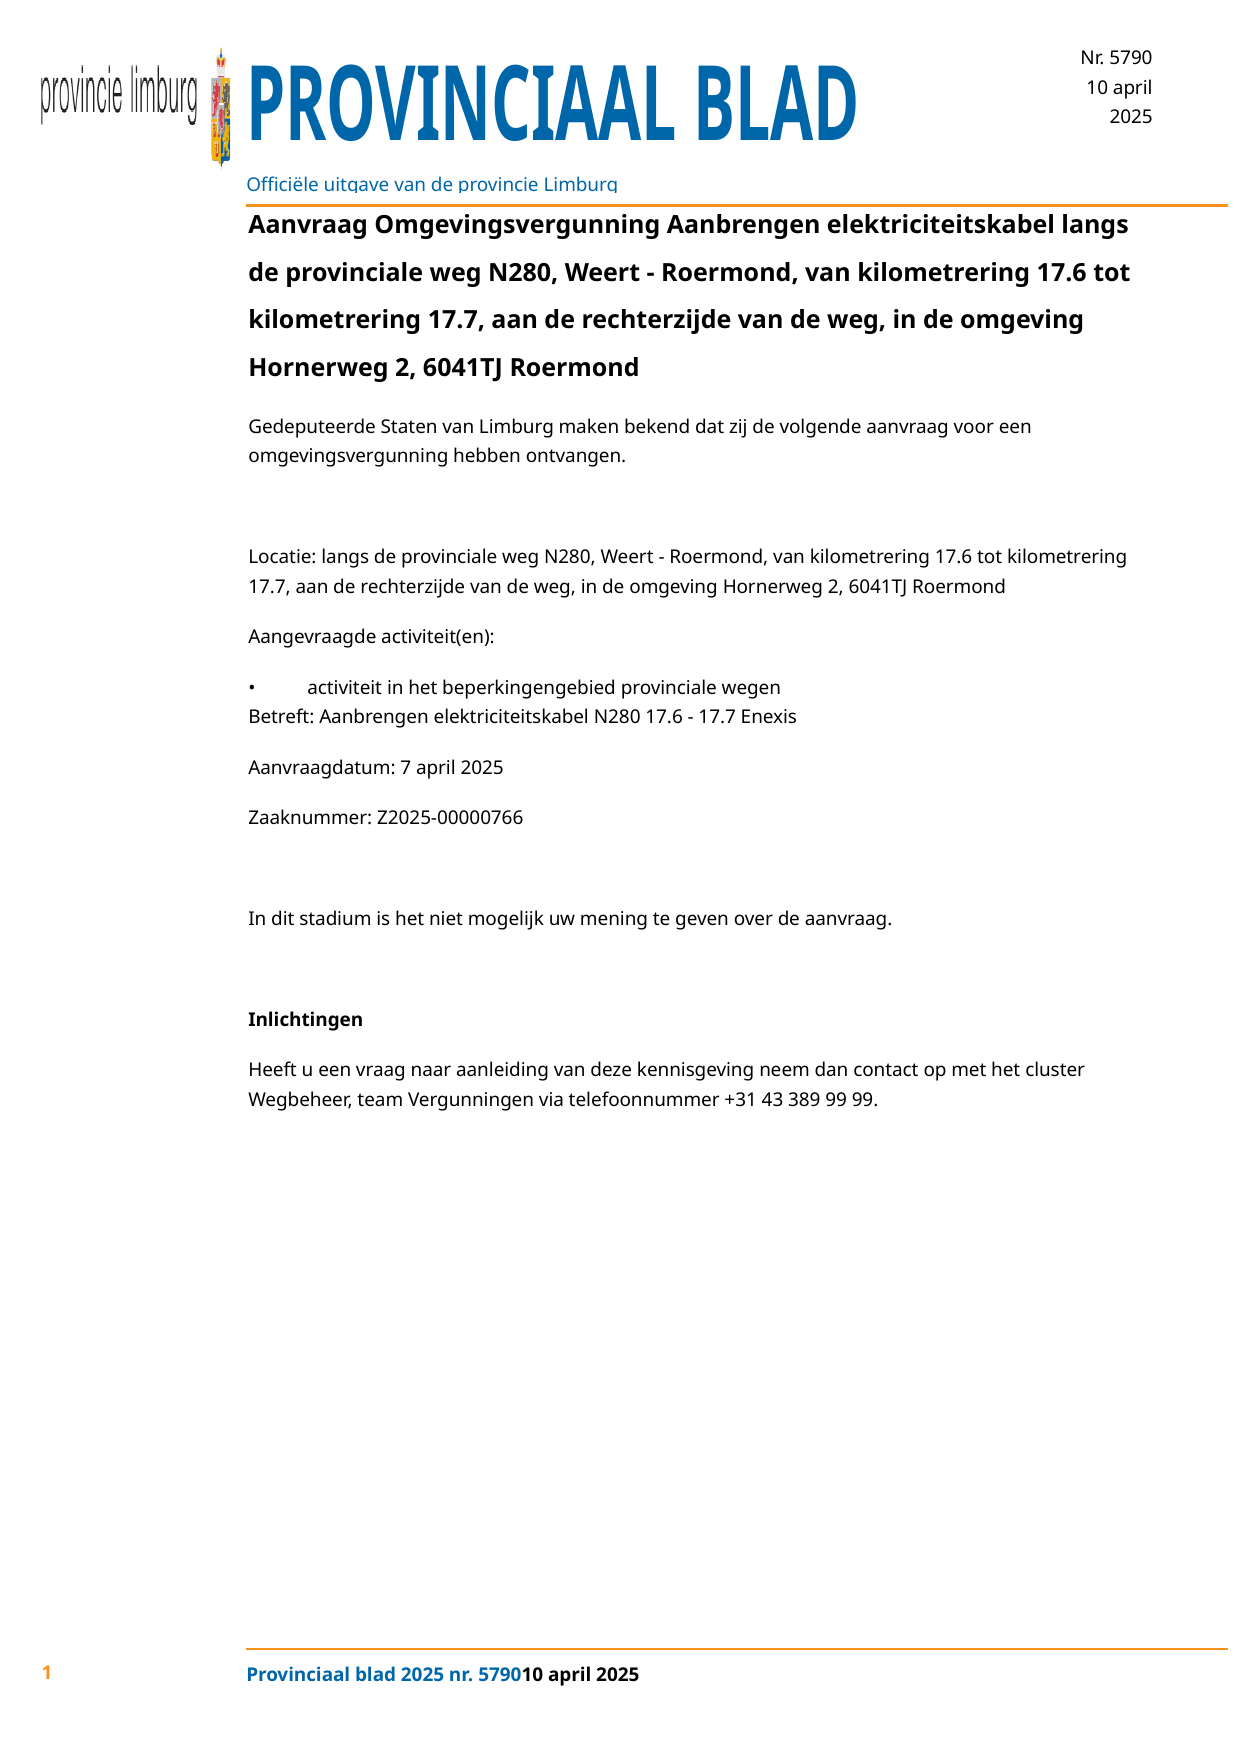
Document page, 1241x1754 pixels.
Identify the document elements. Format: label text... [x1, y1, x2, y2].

picture [41, 47, 231, 172]
text In dit stadium is het niet mogelijk uw mening te geven over de aanvraag. [248, 905, 1152, 931]
text Aanvraagdatum: 7 april 2025 [248, 754, 1152, 780]
text Heeft u een vraag naar aanleiding van deze kennisgeving neem dan contact op met het cluster Wegbeheer, team Vergunningen via telefoonnummer +31 43 389 99 99. [248, 1056, 1152, 1112]
text Locatie: langs de provinciale weg N280, Weert - Roermond, van kilometrering 17.6 tot kilometrering 17.7, aan de rechterzijde van de weg, in de omgeving Hornerweg 2, 6041TJ Roermond [248, 543, 1152, 599]
text Aangevraagde activiteit(en): [248, 623, 1152, 649]
text Inlichtingen [248, 1006, 1152, 1032]
text Aanvraag Omgevingsvergunning Aanbrengen elektriciteitskabel langs de provinciale weg N280, Weert - Roermond, van kilometrering 17.6 tot kilometrering 17.7, aan de rechterzijde van de weg, in de omgeving Hornerweg 2, 6041TJ Roermond [248, 207, 1152, 384]
list activiteit in het beperkingengebied provinciale wegen [248, 674, 1152, 700]
text Gedeputeerde Staten van Limburg maken bekend dat zij de volgende aanvraag voor een omgevingsvergunning hebben ontvangen. [248, 413, 1152, 468]
text Betreft: Aanbrengen elektriciteitskabel N280 17.6 - 17.7 Enexis [248, 703, 1152, 729]
text Zaaknummer: Z2025-00000766 [248, 804, 1152, 830]
